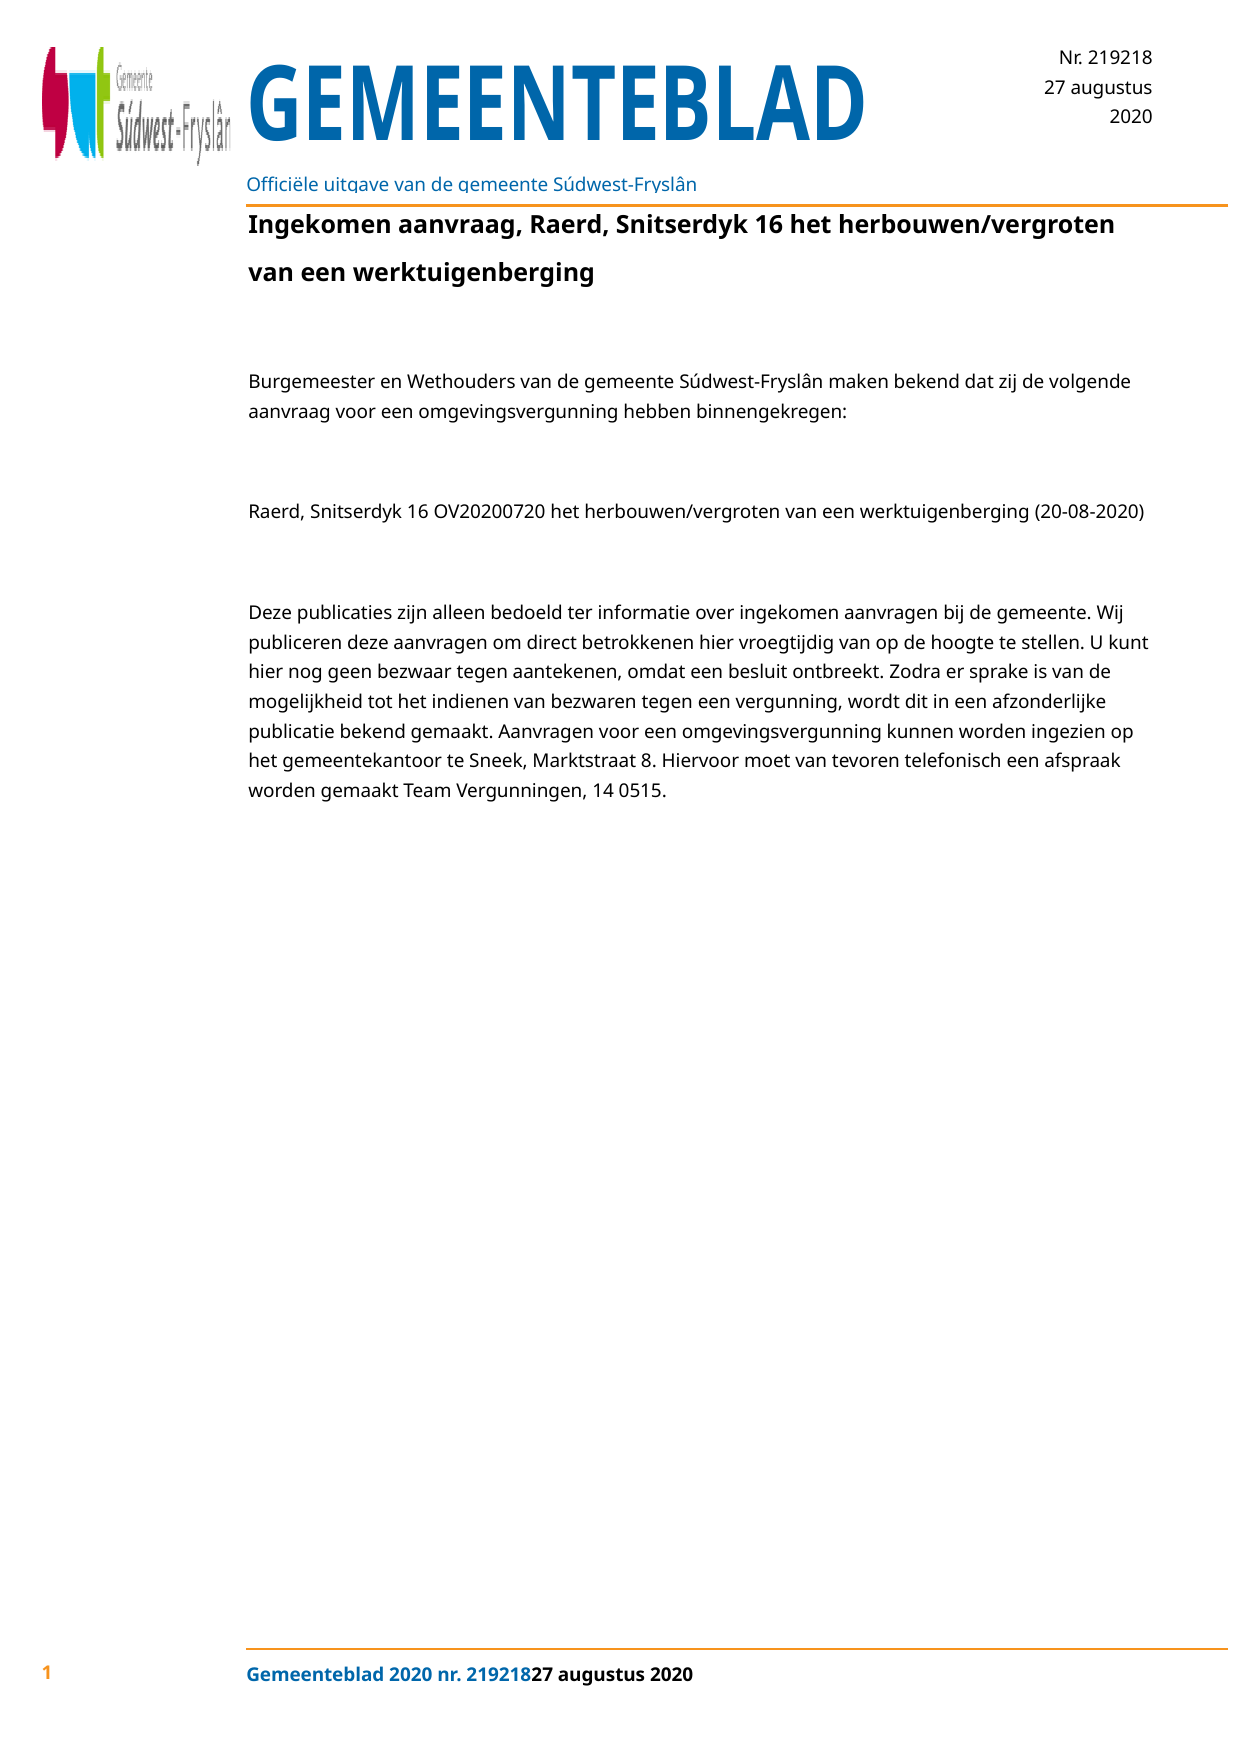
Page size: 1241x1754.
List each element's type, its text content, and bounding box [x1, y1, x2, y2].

text Burgemeester en Wethouders van de gemeente Súdwest-Fryslân maken bekend dat zij de volgende aanvraag voor een omgevingsvergunning hebben binnengekregen: [248, 368, 1152, 424]
text Raerd, Snitserdyk 16 OV20200720 het herbouwen/vergroten van een werktuigenberging (20-08-2020) [248, 499, 1152, 524]
text Deze publicaties zijn alleen bedoeld ter informatie over ingekomen aanvragen bij de gemeente. Wij publiceren deze aanvragen om direct betrokkenen hier vroegtijdig van op de hoogte te stellen. U kunt hier nog geen bezwaar tegen aantekenen, omdat een besluit ontbreekt. Zodra er sprake is van de mogelijkheid tot het indienen van bezwaren tegen een vergunning, wordt dit in een afzonderlijke publicatie bekend gemaakt. Aanvragen voor een omgevingsvergunning kunnen worden ingezien op het gemeentekantoor te Sneek, Marktstraat 8. Hiervoor moet van tevoren telefonisch een afspraak worden gemaakt Team Vergunningen, 14 0515. [248, 599, 1152, 803]
picture [41, 47, 231, 172]
text Ingekomen aanvraag, Raerd, Snitserdyk 16 het herbouwen/vergroten van een werktuigenberging [248, 207, 1152, 288]
